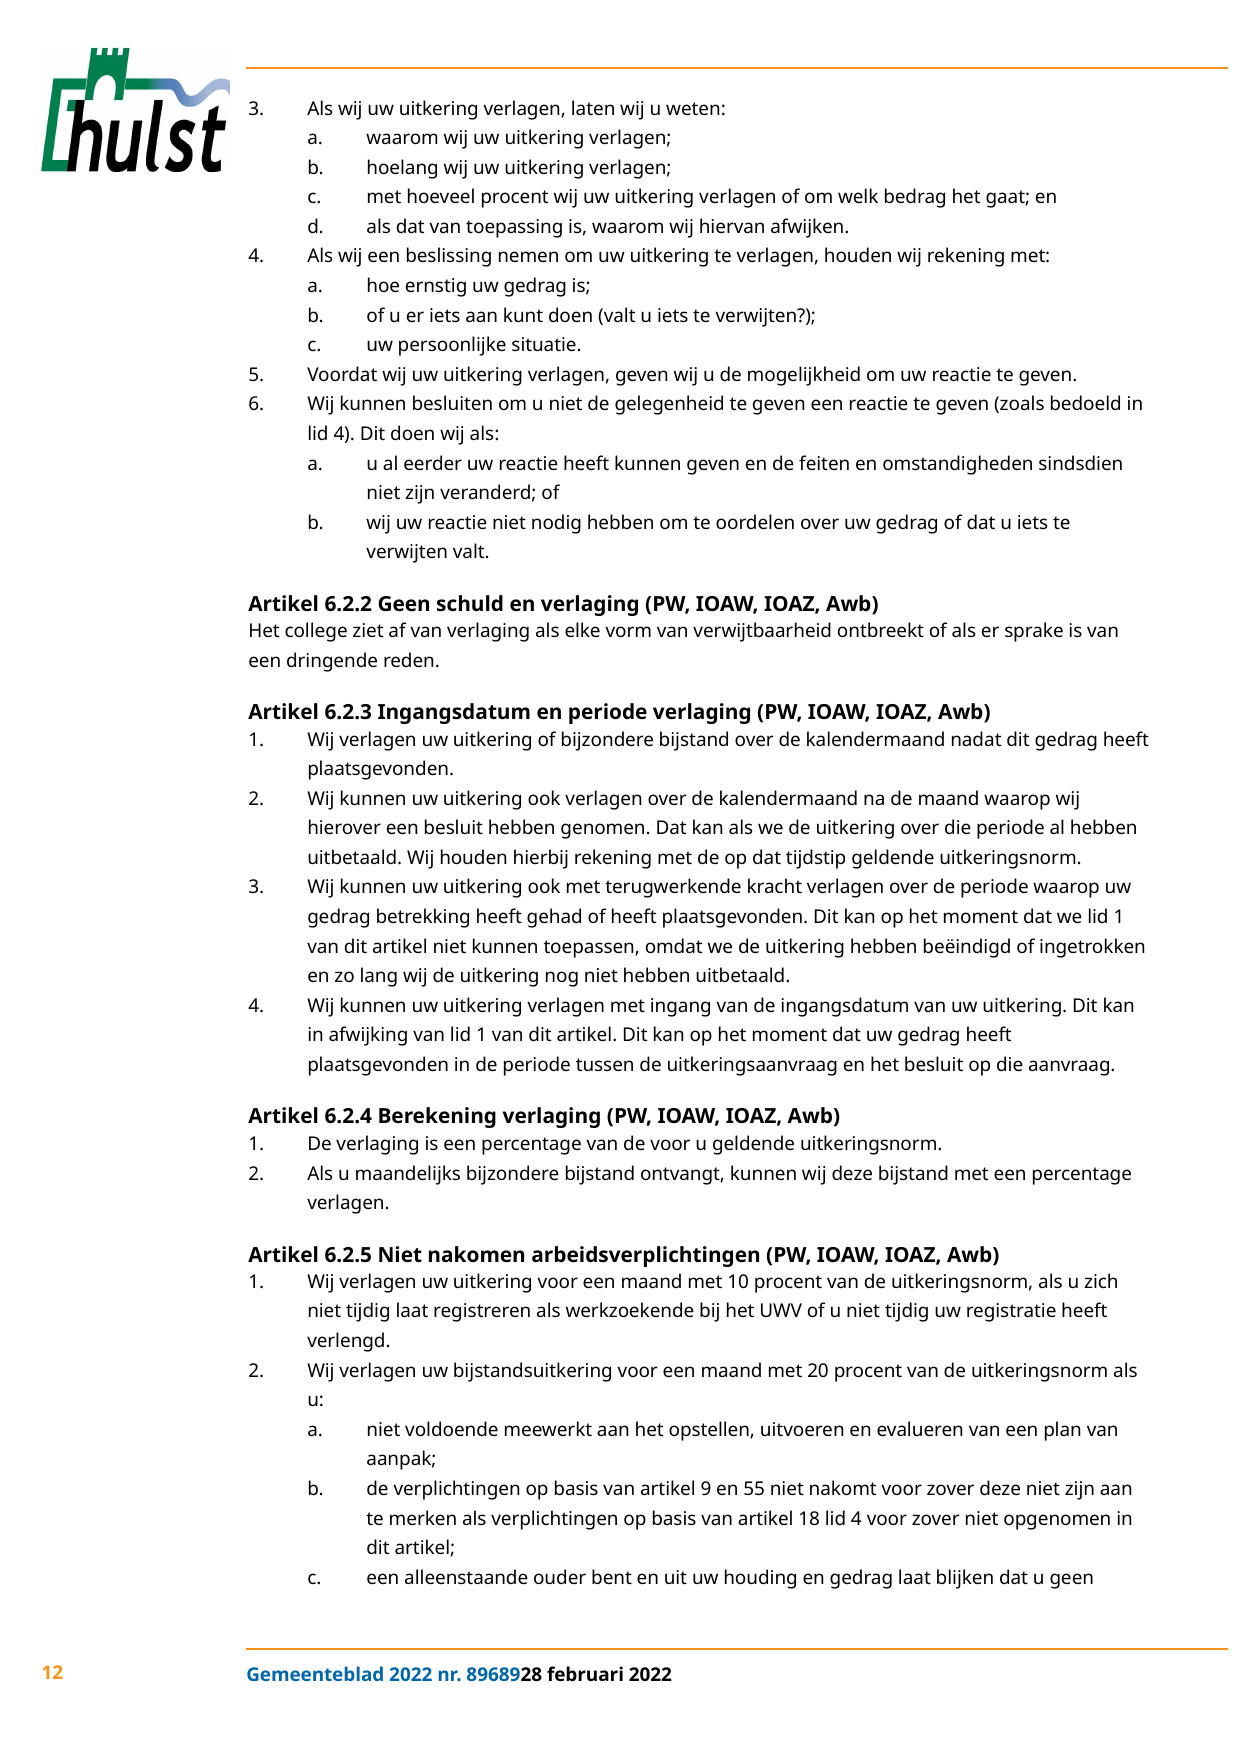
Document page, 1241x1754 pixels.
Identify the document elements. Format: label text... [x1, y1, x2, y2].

text Artikel 6.2.3 Ingangsdatum en periode verlaging (PW, IOAW, IOAZ, Awb) [248, 697, 1152, 726]
list als dat van toepassing is, waarom wij hiervan afwijken. [307, 213, 1152, 239]
list waarom wij uw uitkering verlagen; [307, 124, 1152, 150]
list of u er iets aan kunt doen (valt u iets te verwijten?); [307, 302, 1152, 328]
text Artikel 6.2.5 Niet nakomen arbeidsverplichtingen (PW, IOAW, IOAZ, Awb) [248, 1240, 1152, 1268]
picture [41, 47, 231, 172]
list de verplichtingen op basis van artikel 9 en 55 niet nakomt voor zover deze niet zijn aan te merken als verplichtingen op basis van artikel 18 lid 4 voor zover niet opgenomen in dit artikel; [307, 1475, 1152, 1560]
list uw persoonlijke situatie. [307, 331, 1152, 357]
list Als wij een beslissing nemen om uw uitkering te verlagen, houden wij rekening met: [248, 243, 1152, 268]
list wij uw reactie niet nodig hebben om te oordelen over uw gedrag of dat u iets te verwijten valt. [307, 509, 1152, 564]
text Artikel 6.2.4 Berekening verlaging (PW, IOAW, IOAZ, Awb) [248, 1102, 1152, 1130]
list Wij verlagen uw bijstandsuitkering voor een maand met 20 procent van de uitkeringsnorm als u: [248, 1357, 1152, 1412]
list Wij kunnen besluiten om u niet de gelegenheid te geven een reactie te geven (zoals bedoeld in lid 4). Dit doen wij als: [248, 391, 1152, 446]
list Als u maandelijks bijzondere bijstand ontvangt, kunnen wij deze bijstand met een percentage verlagen. [248, 1160, 1152, 1215]
list De verlaging is een percentage van de voor u geldende uitkeringsnorm. [248, 1130, 1152, 1156]
list hoelang wij uw uitkering verlagen; [307, 154, 1152, 180]
list Voordat wij uw uitkering verlagen, geven wij u de mogelijkheid om uw reactie te geven. [248, 361, 1152, 387]
text Artikel 6.2.2 Geen schuld en verlaging (PW, IOAW, IOAZ, Awb) [248, 589, 1152, 617]
list Wij verlagen uw uitkering voor een maand met 10 procent van de uitkeringsnorm, als u zich niet tijdig laat registreren als werkzoekende bij het UWV of u niet tijdig uw registratie heeft verlengd. [248, 1268, 1152, 1353]
list een alleenstaande ouder bent en uit uw houding en gedrag laat blijken dat u geen [307, 1564, 1152, 1590]
list Wij kunnen uw uitkering ook verlagen over de kalendermaand na de maand waarop wij hierover een besluit hebben genomen. Dat kan als we de uitkering over die periode al hebben uitbetaald. Wij houden hierbij rekening met de op dat tijdstip geldende uitkeringsnorm. [248, 785, 1152, 870]
list Wij kunnen uw uitkering verlagen met ingang van de ingangsdatum van uw uitkering. Dit kan in afwijking van lid 1 van dit artikel. Dit kan op het moment dat uw gedrag heeft plaatsgevonden in de periode tussen de uitkeringsaanvraag en het besluit op die aanvraag. [248, 992, 1152, 1077]
list met hoeveel procent wij uw uitkering verlagen of om welk bedrag het gaat; en [307, 183, 1152, 209]
list Wij kunnen uw uitkering ook met terugwerkende kracht verlagen over de periode waarop uw gedrag betrekking heeft gehad of heeft plaatsgevonden. Dit kan op het moment dat we lid 1 van dit artikel niet kunnen toepassen, omdat we de uitkering hebben beëindigd of ingetrokken en zo lang wij de uitkering nog niet hebben uitbetaald. [248, 874, 1152, 988]
list Als wij uw uitkering verlagen, laten wij u weten: [248, 95, 1152, 121]
text Het college ziet af van verlaging als elke vorm van verwijtbaarheid ontbreekt of als er sprake is van een dringende reden. [248, 617, 1152, 673]
list Wij verlagen uw uitkering of bijzondere bijstand over de kalendermaand nadat dit gedrag heeft plaatsgevonden. [248, 726, 1152, 781]
list hoe ernstig uw gedrag is; [307, 272, 1152, 298]
list u al eerder uw reactie heeft kunnen geven en de feiten en omstandigheden sindsdien niet zijn veranderd; of [307, 450, 1152, 505]
list niet voldoende meewerkt aan het opstellen, uitvoeren en evalueren van een plan van aanpak; [307, 1416, 1152, 1471]
